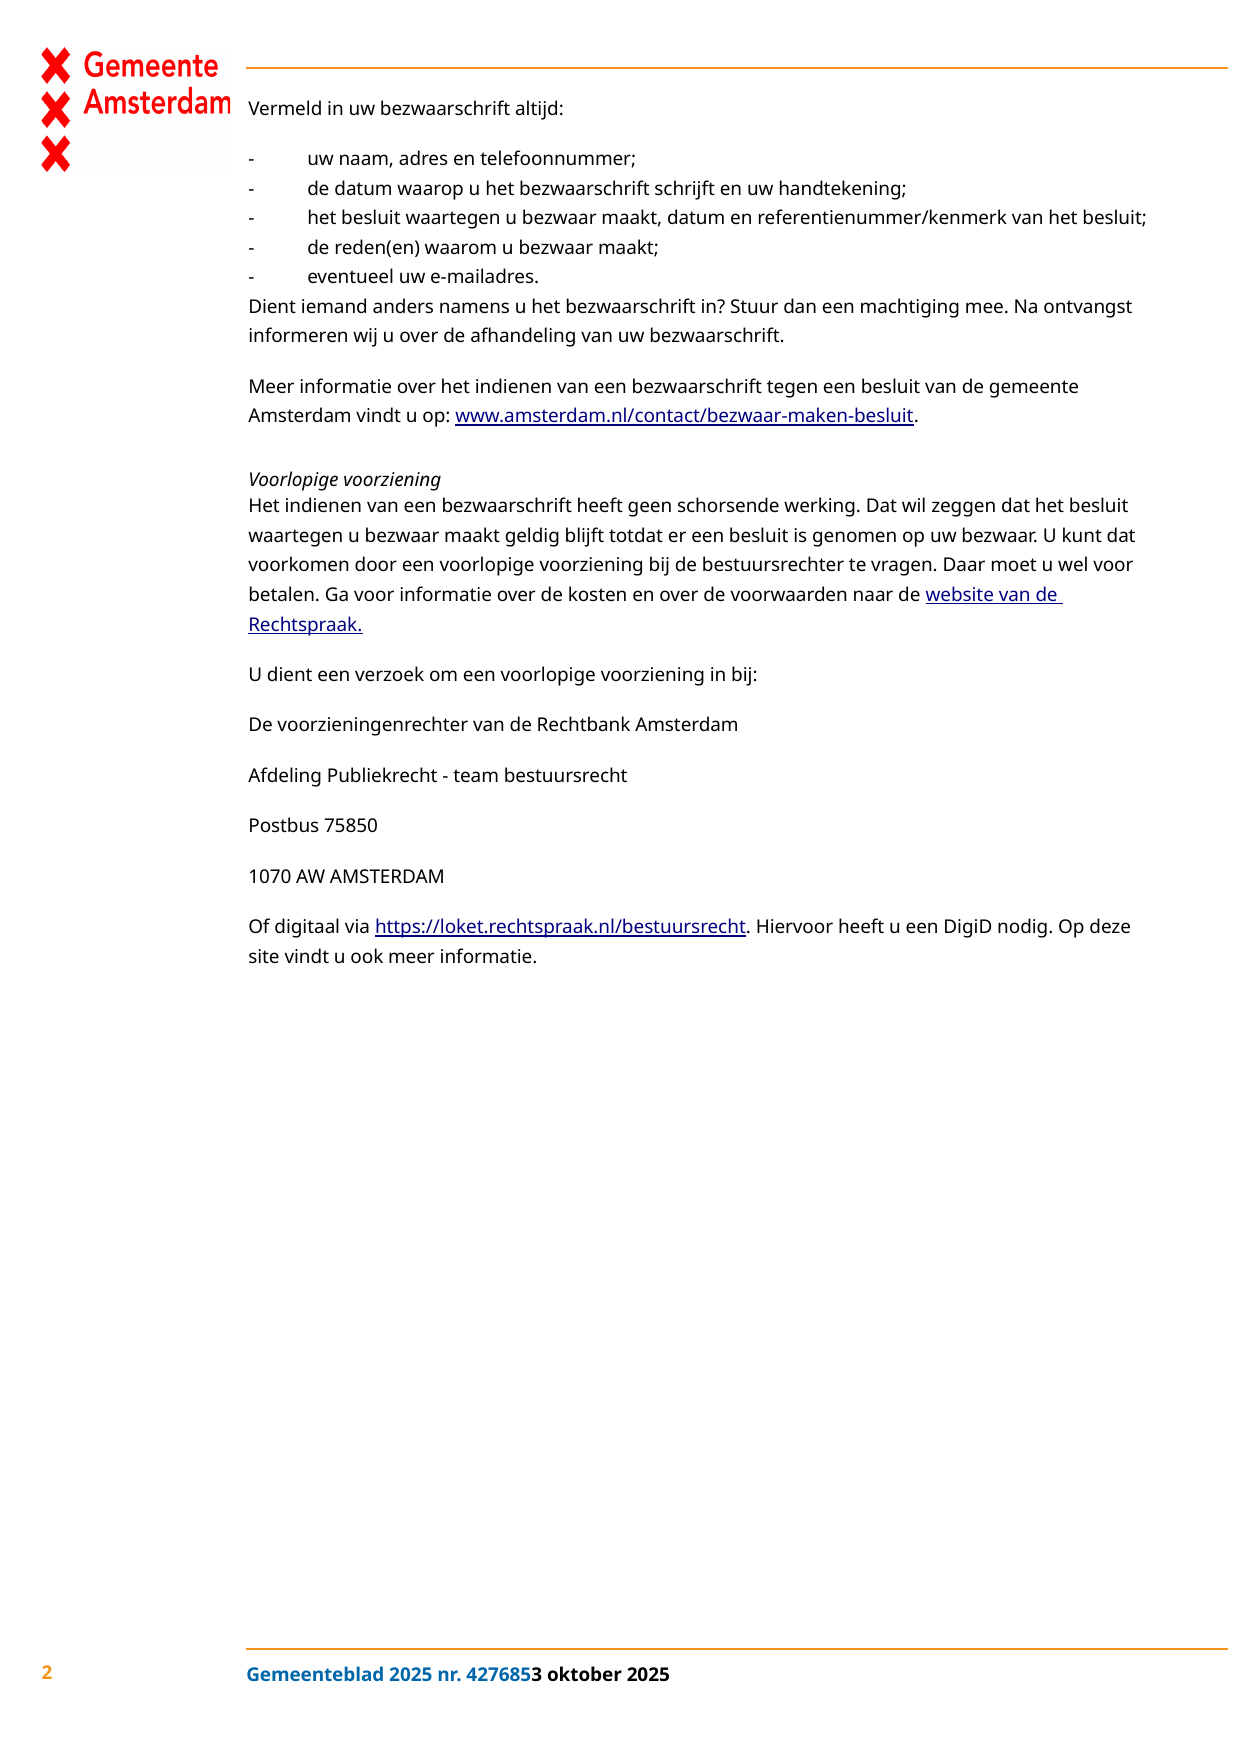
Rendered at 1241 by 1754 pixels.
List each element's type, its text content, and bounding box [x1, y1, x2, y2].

text Postbus 75850 [248, 812, 1152, 838]
list de datum waarop u het bezwaarschrift schrijft en uw handtekening; [248, 175, 1152, 201]
list uw naam, adres en telefoonnummer; [248, 145, 1152, 171]
text 1070 AW AMSTERDAM [248, 863, 1152, 888]
text Dient iemand anders namens u het bezwaarschrift in? Stuur dan een machtiging mee. Na ontvangst informeren wij u over de afhandeling van uw bezwaarschrift. [248, 293, 1152, 348]
text De voorzieningenrechter van de Rechtbank Amsterdam [248, 712, 1152, 737]
text Afdeling Publiekrecht - team bestuursrecht [248, 762, 1152, 788]
list het besluit waartegen u bezwaar maakt, datum en referentienummer/kenmerk van het besluit; [248, 204, 1152, 230]
text Voorlopige voorziening [248, 467, 1152, 492]
picture [41, 47, 231, 172]
list de reden(en) waarom u bezwaar maakt; [248, 234, 1152, 260]
text Meer informatie over het indienen van een bezwaarschrift tegen een besluit van de gemeente Amsterdam vindt u op: www.amsterdam.nl/contact/bezwaar-maken-besluit. [248, 373, 1152, 428]
list eventueel uw e-mailadres. [248, 263, 1152, 289]
text Vermeld in uw bezwaarschrift altijd: [248, 95, 1152, 121]
text U dient een verzoek om een voorlopige voorziening in bij: [248, 661, 1152, 687]
text Het indienen van een bezwaarschrift heeft geen schorsende werking. Dat wil zeggen dat het besluit waartegen u bezwaar maakt geldig blijft totdat er een besluit is genomen op uw bezwaar. U kunt dat voorkomen door een voorlopige voorziening bij de bestuursrechter te vragen. Daar moet u wel voor betalen. Ga voor informatie over de kosten en over de voorwaarden naar de website van de Rechtspraak. [248, 492, 1152, 636]
text Of digitaal via https://loket.rechtspraak.nl/bestuursrecht. Hiervoor heeft u een DigiD nodig. Op deze site vindt u ook meer informatie. [248, 913, 1152, 968]
